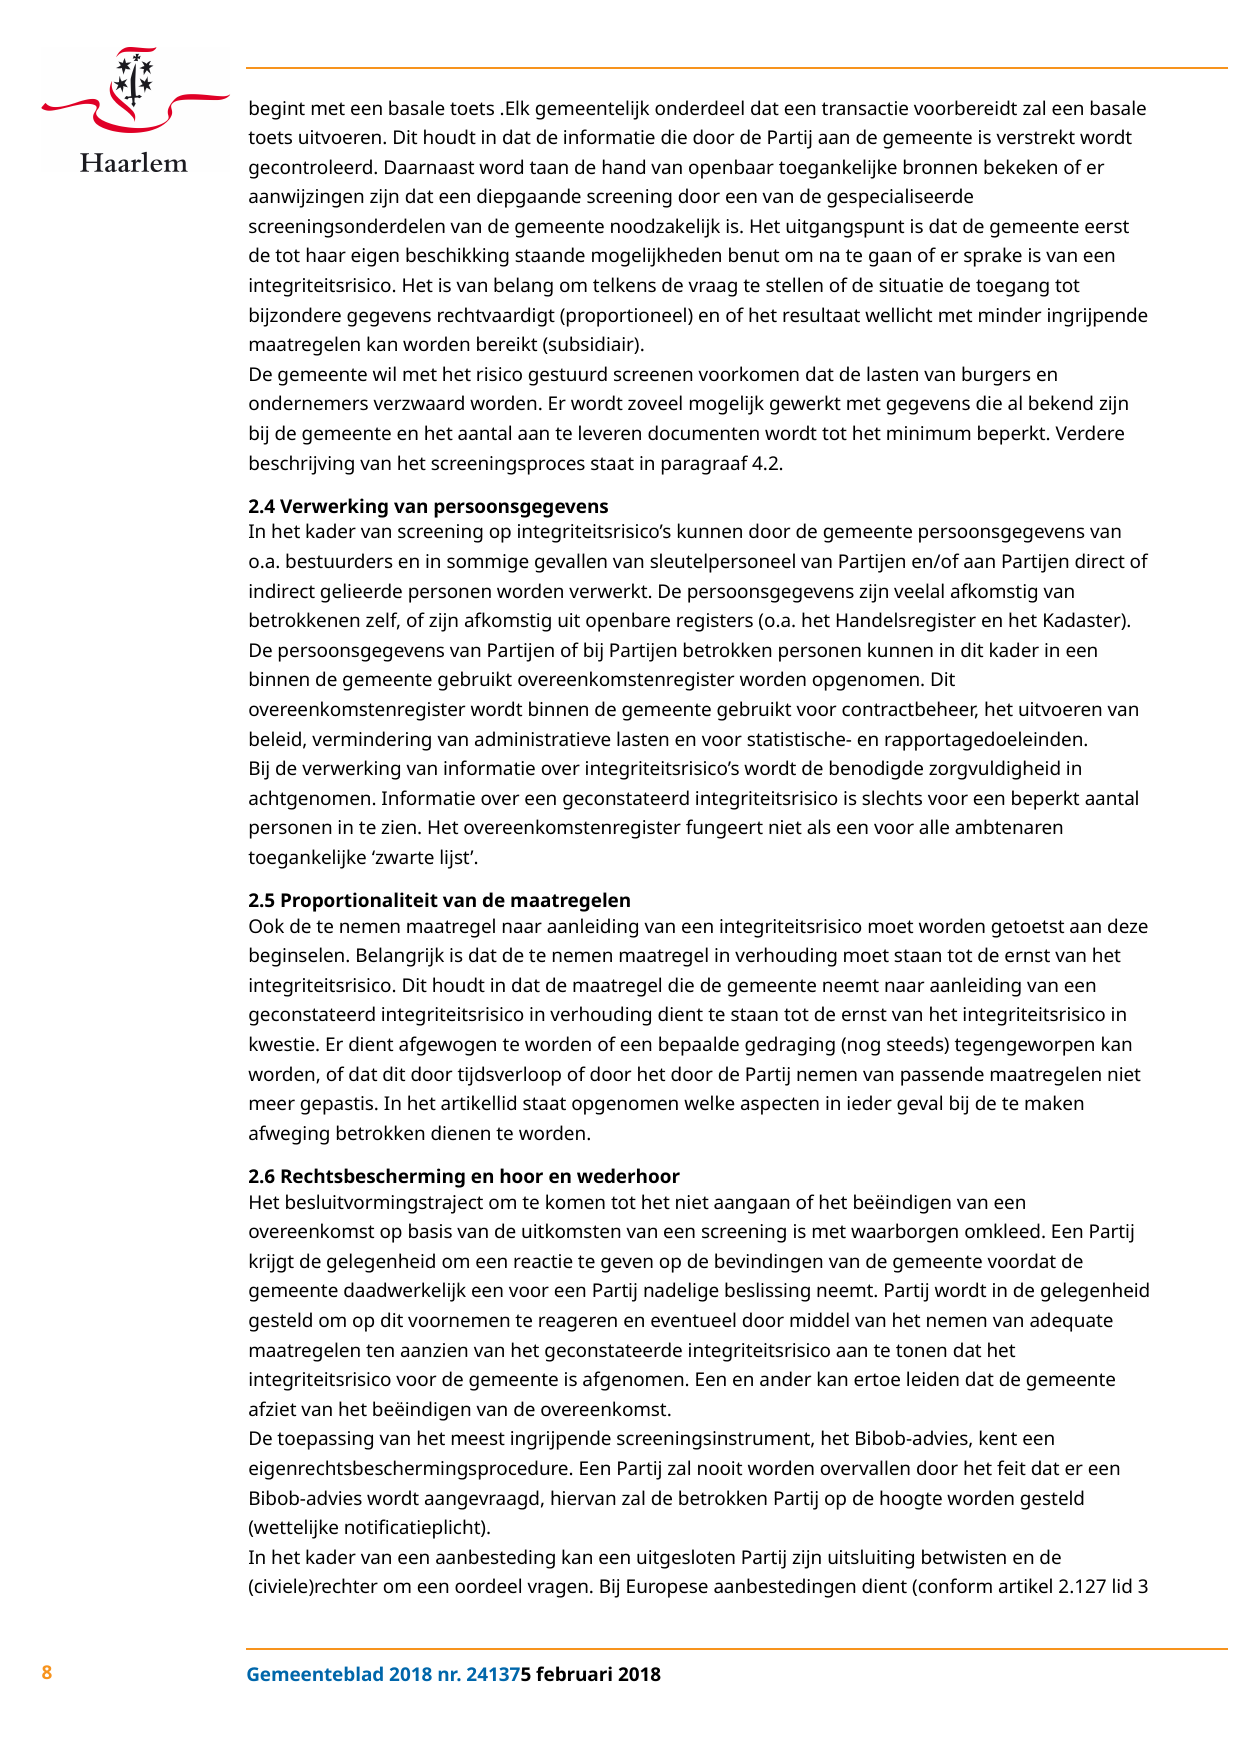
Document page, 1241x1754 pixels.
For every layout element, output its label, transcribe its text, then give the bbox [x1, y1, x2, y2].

text 2.5 Proportionaliteit van de maatregelen [248, 887, 1152, 913]
picture [41, 47, 231, 172]
text Het besluitvormingstraject om te komen tot het niet aangaan of het beëindigen van een overeenkomst op basis van de uitkomsten van een screening is met waarborgen omkleed. Een Partij krijgt de gelegenheid om een reactie te geven op de bevindingen van de gemeente voordat de gemeente daadwerkelijk een voor een Partij nadelige beslissing neemt. Partij wordt in de gelegenheid gesteld om op dit voornemen te reageren en eventueel door middel van het nemen van adequate maatregelen ten aanzien van het geconstateerde integriteitsrisico aan te tonen dat het integriteitsrisico voor de gemeente is afgenomen. Een en ander kan ertoe leiden dat de gemeente afziet van het beëindigen van de overeenkomst. [248, 1189, 1152, 1422]
text Bij de verwerking van informatie over integriteitsrisico’s wordt de benodigde zorgvuldigheid in achtgenomen. Informatie over een geconstateerd integriteitsrisico is slechts voor een beperkt aantal personen in te zien. Het overeenkomstenregister fungeert niet als een voor alle ambtenaren toegankelijke ‘zwarte lijst’. [248, 755, 1152, 870]
text 2.4 Verwerking van persoonsgegevens [248, 493, 1152, 519]
text In het kader van een aanbesteding kan een uitgesloten Partij zijn uitsluiting betwisten en de (civiele)rechter om een oordeel vragen. Bij Europese aanbestedingen dient (conform artikel 2.127 lid 3 [248, 1544, 1152, 1599]
text In het kader van screening op integriteitsrisico’s kunnen door de gemeente persoonsgegevens van o.a. bestuurders en in sommige gevallen van sleutelpersoneel van Partijen en/of aan Partijen direct of indirect gelieerde personen worden verwerkt. De persoonsgegevens zijn veelal afkomstig van betrokkenen zelf, of zijn afkomstig uit openbare registers (o.a. het Handelsregister en het Kadaster). De persoonsgegevens van Partijen of bij Partijen betrokken personen kunnen in dit kader in een binnen de gemeente gebruikt overeenkomstenregister worden opgenomen. Dit overeenkomstenregister wordt binnen de gemeente gebruikt voor contractbeheer, het uitvoeren van beleid, vermindering van administratieve lasten en voor statistische- en rapportagedoeleinden. [248, 519, 1152, 751]
text De toepassing van het meest ingrijpende screeningsinstrument, het Bibob-advies, kent een eigenrechtsbeschermingsprocedure. Een Partij zal nooit worden overvallen door het feit dat er een Bibob-advies wordt aangevraagd, hiervan zal de betrokken Partij op de hoogte worden gesteld (wettelijke notificatieplicht). [248, 1426, 1152, 1540]
text begint met een basale toets .Elk gemeentelijk onderdeel dat een transactie voorbereidt zal een basale toets uitvoeren. Dit houdt in dat de informatie die door de Partij aan de gemeente is verstrekt wordt gecontroleerd. Daarnaast word taan de hand van openbaar toegankelijke bronnen bekeken of er aanwijzingen zijn dat een diepgaande screening door een van de gespecialiseerde screeningsonderdelen van de gemeente noodzakelijk is. Het uitgangspunt is dat de gemeente eerst de tot haar eigen beschikking staande mogelijkheden benut om na te gaan of er sprake is van een integriteitsrisico. Het is van belang om telkens de vraag te stellen of de situatie de toegang tot bijzondere gegevens rechtvaardigt (proportioneel) en of het resultaat wellicht met minder ingrijpende maatregelen kan worden bereikt (subsidiair). [248, 95, 1152, 357]
text De gemeente wil met het risico gestuurd screenen voorkomen dat de lasten van burgers en ondernemers verzwaard worden. Er wordt zoveel mogelijk gewerkt met gegevens die al bekend zijn bij de gemeente en het aantal aan te leveren documenten wordt tot het minimum beperkt. Verdere beschrijving van het screeningsproces staat in paragraaf 4.2. [248, 361, 1152, 476]
text Ook de te nemen maatregel naar aanleiding van een integriteitsrisico moet worden getoetst aan deze beginselen. Belangrijk is dat de te nemen maatregel in verhouding moet staan tot de ernst van het integriteitsrisico. Dit houdt in dat de maatregel die de gemeente neemt naar aanleiding van een geconstateerd integriteitsrisico in verhouding dient te staan tot de ernst van het integriteitsrisico in kwestie. Er dient afgewogen te worden of een bepaalde gedraging (nog steeds) tegengeworpen kan worden, of dat dit door tijdsverloop of door het door de Partij nemen van passende maatregelen niet meer gepastis. In het artikellid staat opgenomen welke aspecten in ieder geval bij de te maken afweging betrokken dienen te worden. [248, 913, 1152, 1146]
text 2.6 Rechtsbescherming en hoor en wederhoor [248, 1163, 1152, 1189]
